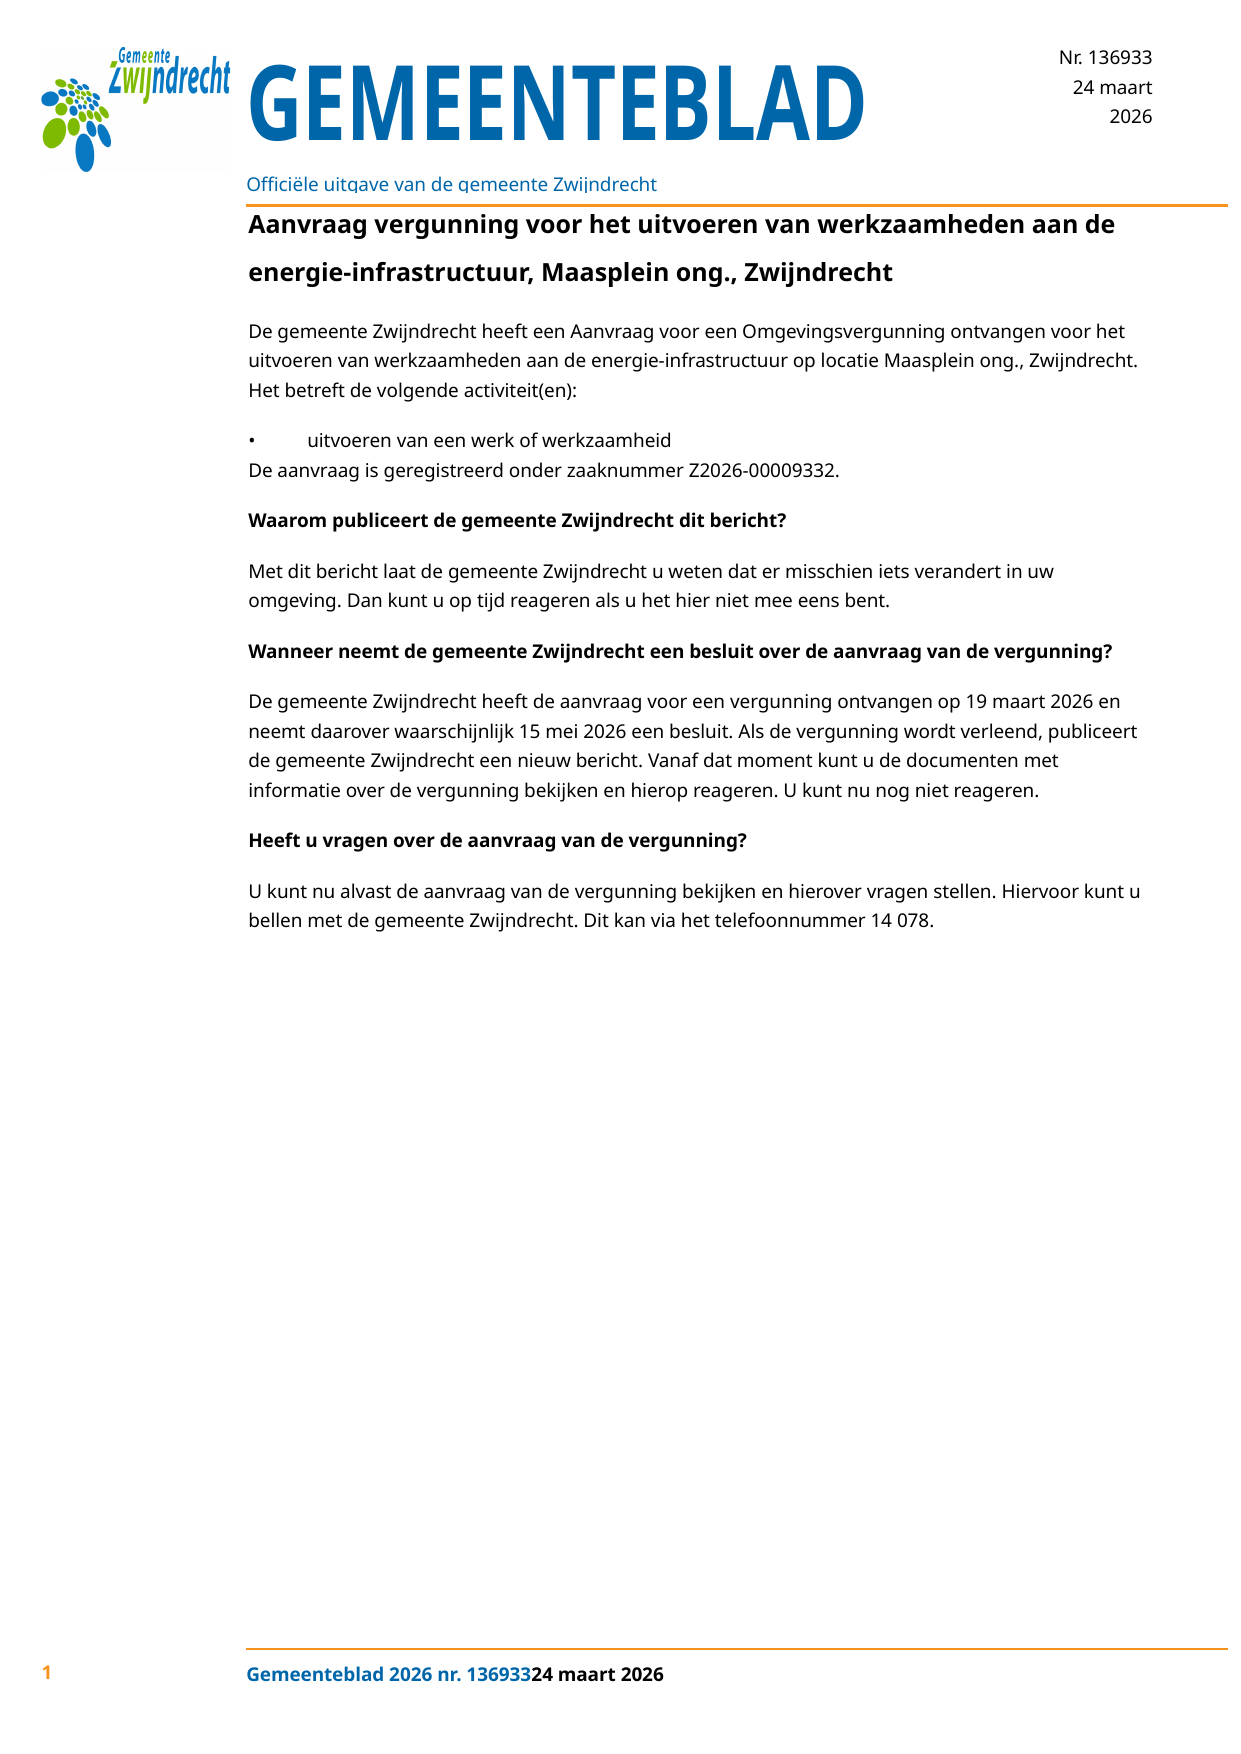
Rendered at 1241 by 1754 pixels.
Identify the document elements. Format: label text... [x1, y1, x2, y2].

text Wanneer neemt de gemeente Zwijndrecht een besluit over de aanvraag van de vergunning? [248, 638, 1152, 664]
text Aanvraag vergunning voor het uitvoeren van werkzaamheden aan de energie-infrastructuur, Maasplein ong., Zwijndrecht [248, 207, 1152, 288]
text U kunt nu alvast de aanvraag van de vergunning bekijken en hierover vragen stellen. Hiervoor kunt u bellen met de gemeente Zwijndrecht. Dit kan via het telefoonnummer 14 078. [248, 878, 1152, 933]
text De gemeente Zwijndrecht heeft een Aanvraag voor een Omgevingsvergunning ontvangen voor het uitvoeren van werkzaamheden aan de energie-infrastructuur op locatie Maasplein ong., Zwijndrecht. Het betreft de volgende activiteit(en): [248, 318, 1152, 403]
text Heeft u vragen over de aanvraag van de vergunning? [248, 827, 1152, 853]
text De aanvraag is geregistreerd onder zaaknummer Z2026-00009332. [248, 457, 1152, 483]
text Waarom publiceert de gemeente Zwijndrecht dit bericht? [248, 507, 1152, 533]
text De gemeente Zwijndrecht heeft de aanvraag voor een vergunning ontvangen op 19 maart 2026 en neemt daarover waarschijnlijk 15 mei 2026 een besluit. Als de vergunning wordt verleend, publiceert de gemeente Zwijndrecht een nieuw bericht. Vanaf dat moment kunt u de documenten met informatie over de vergunning bekijken en hierop reageren. U kunt nu nog niet reageren. [248, 688, 1152, 803]
list uitvoeren van een werk of werkzaamheid [248, 427, 1152, 453]
text Met dit bericht laat de gemeente Zwijndrecht u weten dat er misschien iets verandert in uw omgeving. Dan kunt u op tijd reageren als u het hier niet mee eens bent. [248, 558, 1152, 613]
picture [41, 47, 231, 172]
